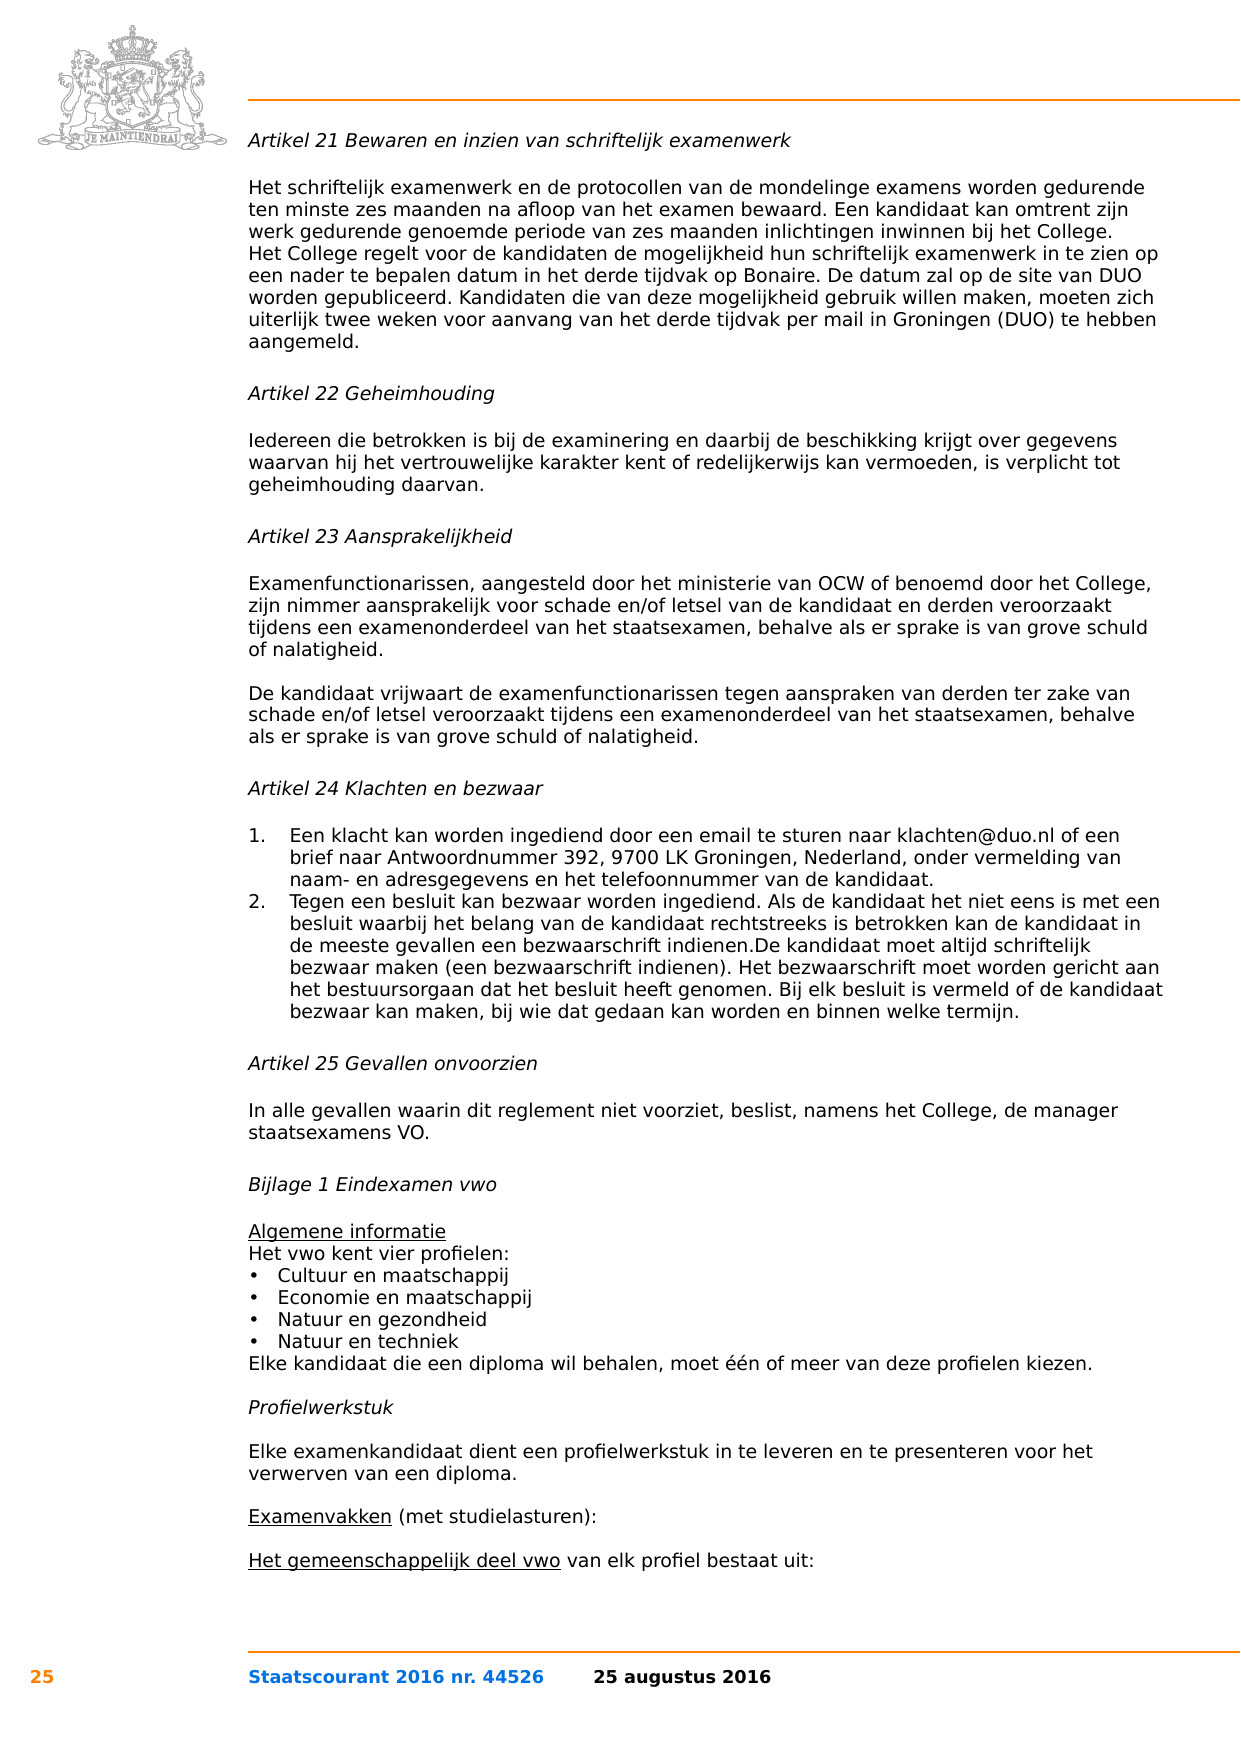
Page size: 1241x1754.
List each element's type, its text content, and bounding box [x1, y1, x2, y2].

subtitle Profielwerkstuk [248, 1397, 1163, 1419]
text • Economie en maatschappij [248, 1287, 1163, 1309]
text De kandidaat vrijwaart de examenfunctionarissen tegen aanspraken van derden ter zake van schade en/of letsel veroorzaakt tijdens een examenonderdeel van het staatsexamen, behalve als er sprake is van grove schuld of nalatigheid. [248, 682, 1163, 748]
text 1. Een klacht kan worden ingediend door een email te sturen naar klachten@duo.nl of een brief naar Antwoordnummer 392, 9700 LK Groningen, Nederland, onder vermelding van naam- en adresgegevens en het telefoonnummer van de kandidaat. [248, 825, 1163, 891]
text Algemene informatie [248, 1221, 1163, 1243]
text • Cultuur en maatschappij [248, 1265, 1163, 1287]
text Elke examenkandidaat dient een profielwerkstuk in te leveren en te presenteren voor het verwerven van een diploma. [248, 1441, 1163, 1484]
text Examenfunctionarissen, aangesteld door het ministerie van OCW of benoemd door het College, zijn nimmer aansprakelijk voor schade en/of letsel van de kandidaat en derden veroorzaakt tijdens een examenonderdeel van het staatsexamen, behalve als er sprake is van grove schuld of nalatigheid. [248, 573, 1163, 661]
text Het gemeenschappelijk deel vwo van elk profiel bestaat uit: [248, 1550, 1163, 1572]
text • Natuur en gezondheid [248, 1309, 1163, 1331]
text Elke kandidaat die een diploma wil behalen, moet één of meer van deze profielen kiezen. [248, 1353, 1163, 1375]
subtitle Bijlage 1 Eindexamen vwo [248, 1174, 1163, 1196]
text Het schriftelijk examenwerk en de protocollen van de mondelinge examens worden gedurende ten minste zes maanden na afloop van het examen bewaard. Een kandidaat kan omtrent zijn werk gedurende genoemde periode van zes maanden inlichtingen inwinnen bij het College. [248, 177, 1163, 243]
text Het College regelt voor de kandidaten de mogelijkheid hun schriftelijk examenwerk in te zien op een nader te bepalen datum in het derde tijdvak op Bonaire. De datum zal op de site van DUO worden gepubliceerd. Kandidaten die van deze mogelijkheid gebruik willen maken, moeten zich uiterlijk twee weken voor aanvang van het derde tijdvak per mail in Groningen (DUO) te hebben aangemeld. [248, 243, 1163, 353]
text 2. Tegen een besluit kan bezwaar worden ingediend. Als de kandidaat het niet eens is met een besluit waarbij het belang van de kandidaat rechtstreeks is betrokken kan de kandidaat in de meeste gevallen een bezwaarschrift indienen.De kandidaat moet altijd schriftelijk bezwaar maken (een bezwaarschrift indienen). Het bezwaarschrift moet worden gericht aan het bestuursorgaan dat het besluit heeft genomen. Bij elk besluit is vermeld of de kandidaat bezwaar kan maken, bij wie dat gedaan kan worden en binnen welke termijn. [248, 891, 1163, 1023]
text Het vwo kent vier profielen: [248, 1243, 1163, 1265]
subtitle Artikel 25 Gevallen onvoorzien [248, 1053, 1163, 1075]
text In alle gevallen waarin dit reglement niet voorziet, beslist, namens het College, de manager staatsexamens VO. [248, 1100, 1163, 1144]
subtitle Artikel 21 Bewaren en inzien van schriftelijk examenwerk [248, 130, 1163, 152]
text • Natuur en techniek [248, 1331, 1163, 1353]
text Iedereen die betrokken is bij de examinering en daarbij de beschikking krijgt over gegevens waarvan hij het vertrouwelijke karakter kent of redelijkerwijs kan vermoeden, is verplicht tot geheimhouding daarvan. [248, 430, 1163, 496]
subtitle Artikel 23 Aansprakelijkheid [248, 526, 1163, 548]
picture [38, 25, 227, 150]
subtitle Artikel 22 Geheimhouding [248, 383, 1163, 405]
subtitle Artikel 24 Klachten en bezwaar [248, 778, 1163, 800]
text Examenvakken (met studielasturen): [248, 1506, 1163, 1528]
